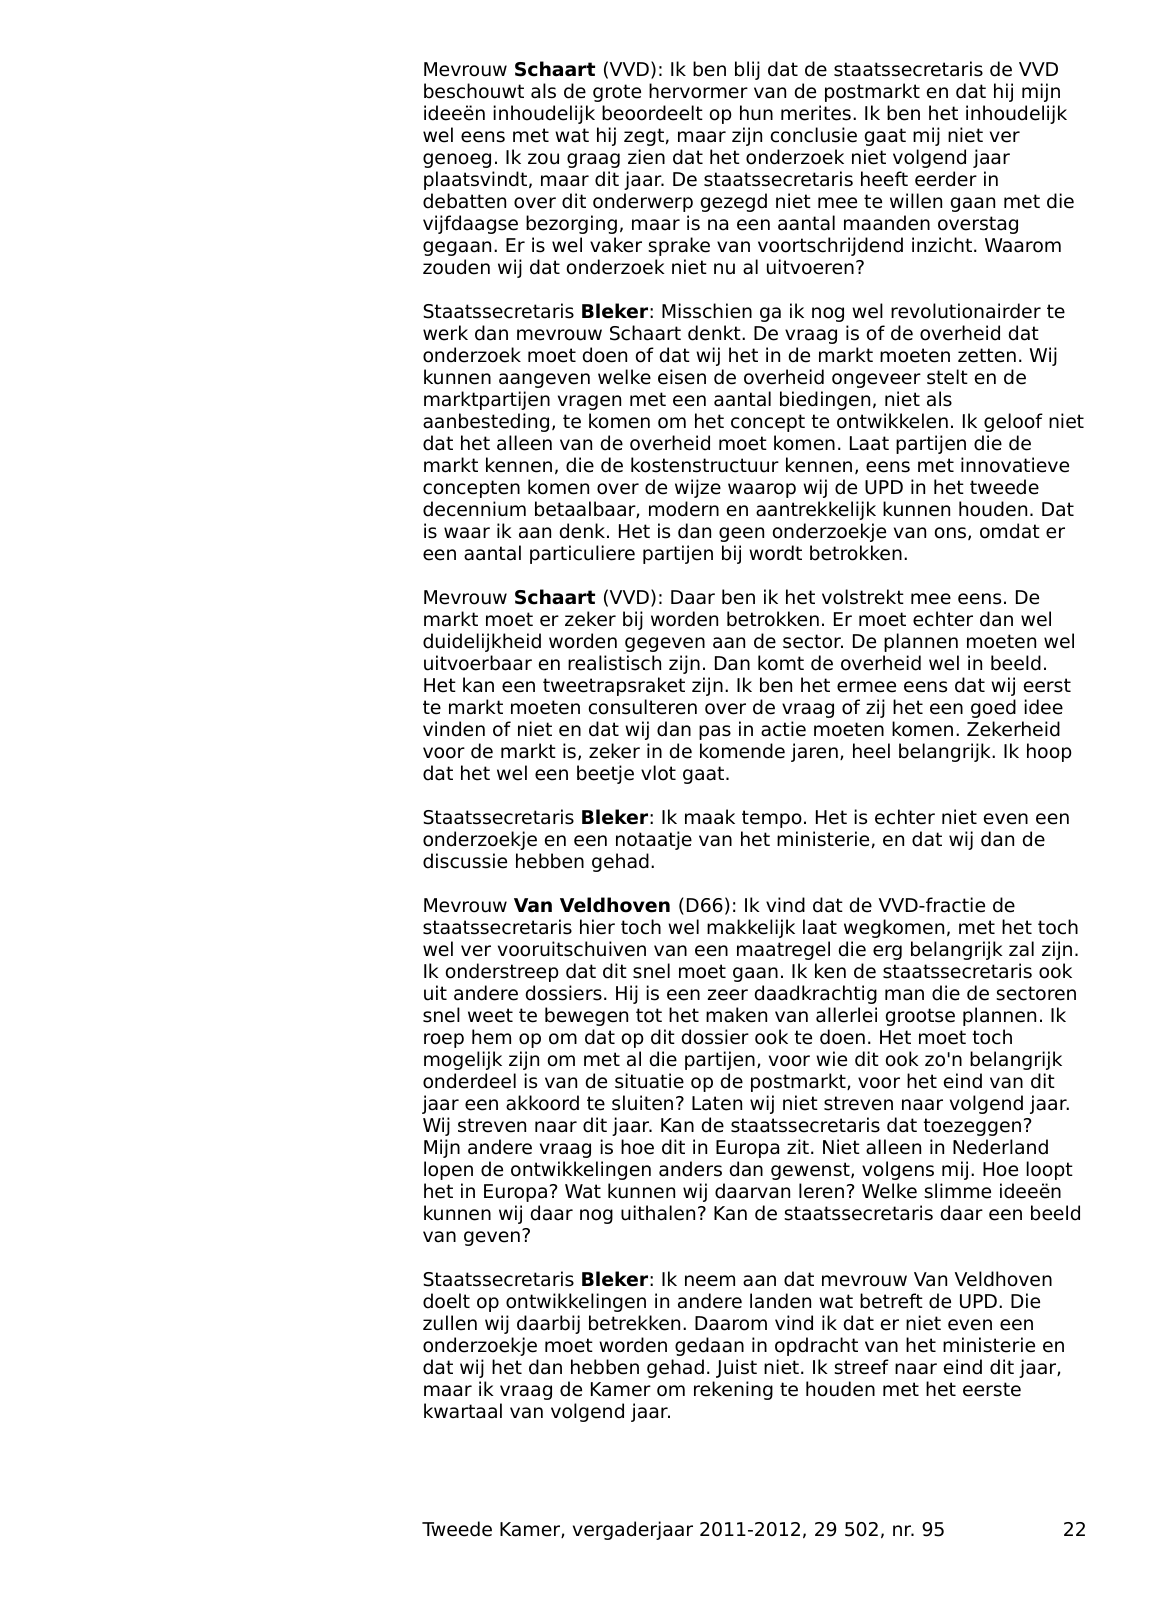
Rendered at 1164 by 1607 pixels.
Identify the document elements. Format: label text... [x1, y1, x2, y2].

text Mevrouw Schaart (VVD): Ik ben blij dat de staatssecretaris de VVD beschouwt als de grote hervormer van de postmarkt en dat hij mijn ideeën inhoudelijk beoordeelt op hun merites. Ik ben het inhoudelijk wel eens met wat hij zegt, maar zijn conclusie gaat mij niet ver genoeg. Ik zou graag zien dat het onderzoek niet volgend jaar plaatsvindt, maar dit jaar. De staatssecretaris heeft eerder in debatten over dit onderwerp gezegd niet mee te willen gaan met die vijfdaagse bezorging, maar is na een aantal maanden overstag gegaan. Er is wel vaker sprake van voortschrijdend inzicht. Waarom zouden wij dat onderzoek niet nu al uitvoeren? [422, 59, 1087, 279]
text Staatssecretaris Bleker: Ik maak tempo. Het is echter niet even een onderzoekje en een notaatje van het ministerie, en dat wij dan de discussie hebben gehad. [422, 807, 1087, 873]
text Mevrouw Schaart (VVD): Daar ben ik het volstrekt mee eens. De markt moet er zeker bij worden betrokken. Er moet echter dan wel duidelijkheid worden gegeven aan de sector. De plannen moeten wel uitvoerbaar en realistisch zijn. Dan komt de overheid wel in beeld. Het kan een tweetrapsraket zijn. Ik ben het ermee eens dat wij eerst te markt moeten consulteren over de vraag of zij het een goed idee vinden of niet en dat wij dan pas in actie moeten komen. Zekerheid voor de markt is, zeker in de komende jaren, heel belangrijk. Ik hoop dat het wel een beetje vlot gaat. [422, 587, 1087, 785]
text Mevrouw Van Veldhoven (D66): Ik vind dat de VVD-fractie de staatssecretaris hier toch wel makkelijk laat wegkomen, met het toch wel ver vooruitschuiven van een maatregel die erg belangrijk zal zijn. Ik onderstreep dat dit snel moet gaan. Ik ken de staatssecretaris ook uit andere dossiers. Hij is een zeer daadkrachtig man die de sectoren snel weet te bewegen tot het maken van allerlei grootse plannen. Ik roep hem op om dat op dit dossier ook te doen. Het moet toch mogelijk zijn om met al die partijen, voor wie dit ook zo'n belangrijk onderdeel is van de situatie op de postmarkt, voor het eind van dit jaar een akkoord te sluiten? Laten wij niet streven naar volgend jaar. Wij streven naar dit jaar. Kan de staatssecretaris dat toezeggen? [422, 895, 1087, 1137]
text Staatssecretaris Bleker: Ik neem aan dat mevrouw Van Veldhoven doelt op ontwikkelingen in andere landen wat betreft de UPD. Die zullen wij daarbij betrekken. Daarom vind ik dat er niet even een onderzoekje moet worden gedaan in opdracht van het ministerie en dat wij het dan hebben gehad. Juist niet. Ik streef naar eind dit jaar, maar ik vraag de Kamer om rekening te houden met het eerste kwartaal van volgend jaar. [422, 1269, 1087, 1423]
text Staatssecretaris Bleker: Misschien ga ik nog wel revolutionairder te werk dan mevrouw Schaart denkt. De vraag is of de overheid dat onderzoek moet doen of dat wij het in de markt moeten zetten. Wij kunnen aangeven welke eisen de overheid ongeveer stelt en de marktpartijen vragen met een aantal biedingen, niet als aanbesteding, te komen om het concept te ontwikkelen. Ik geloof niet dat het alleen van de overheid moet komen. Laat partijen die de markt kennen, die de kostenstructuur kennen, eens met innovatieve concepten komen over de wijze waarop wij de UPD in het tweede decennium betaalbaar, modern en aantrekkelijk kunnen houden. Dat is waar ik aan denk. Het is dan geen onderzoekje van ons, omdat er een aantal particuliere partijen bij wordt betrokken. [422, 301, 1087, 565]
text Mijn andere vraag is hoe dit in Europa zit. Niet alleen in Nederland lopen de ontwikkelingen anders dan gewenst, volgens mij. Hoe loopt het in Europa? Wat kunnen wij daarvan leren? Welke slimme ideeën kunnen wij daar nog uithalen? Kan de staatssecretaris daar een beeld van geven? [422, 1137, 1087, 1247]
